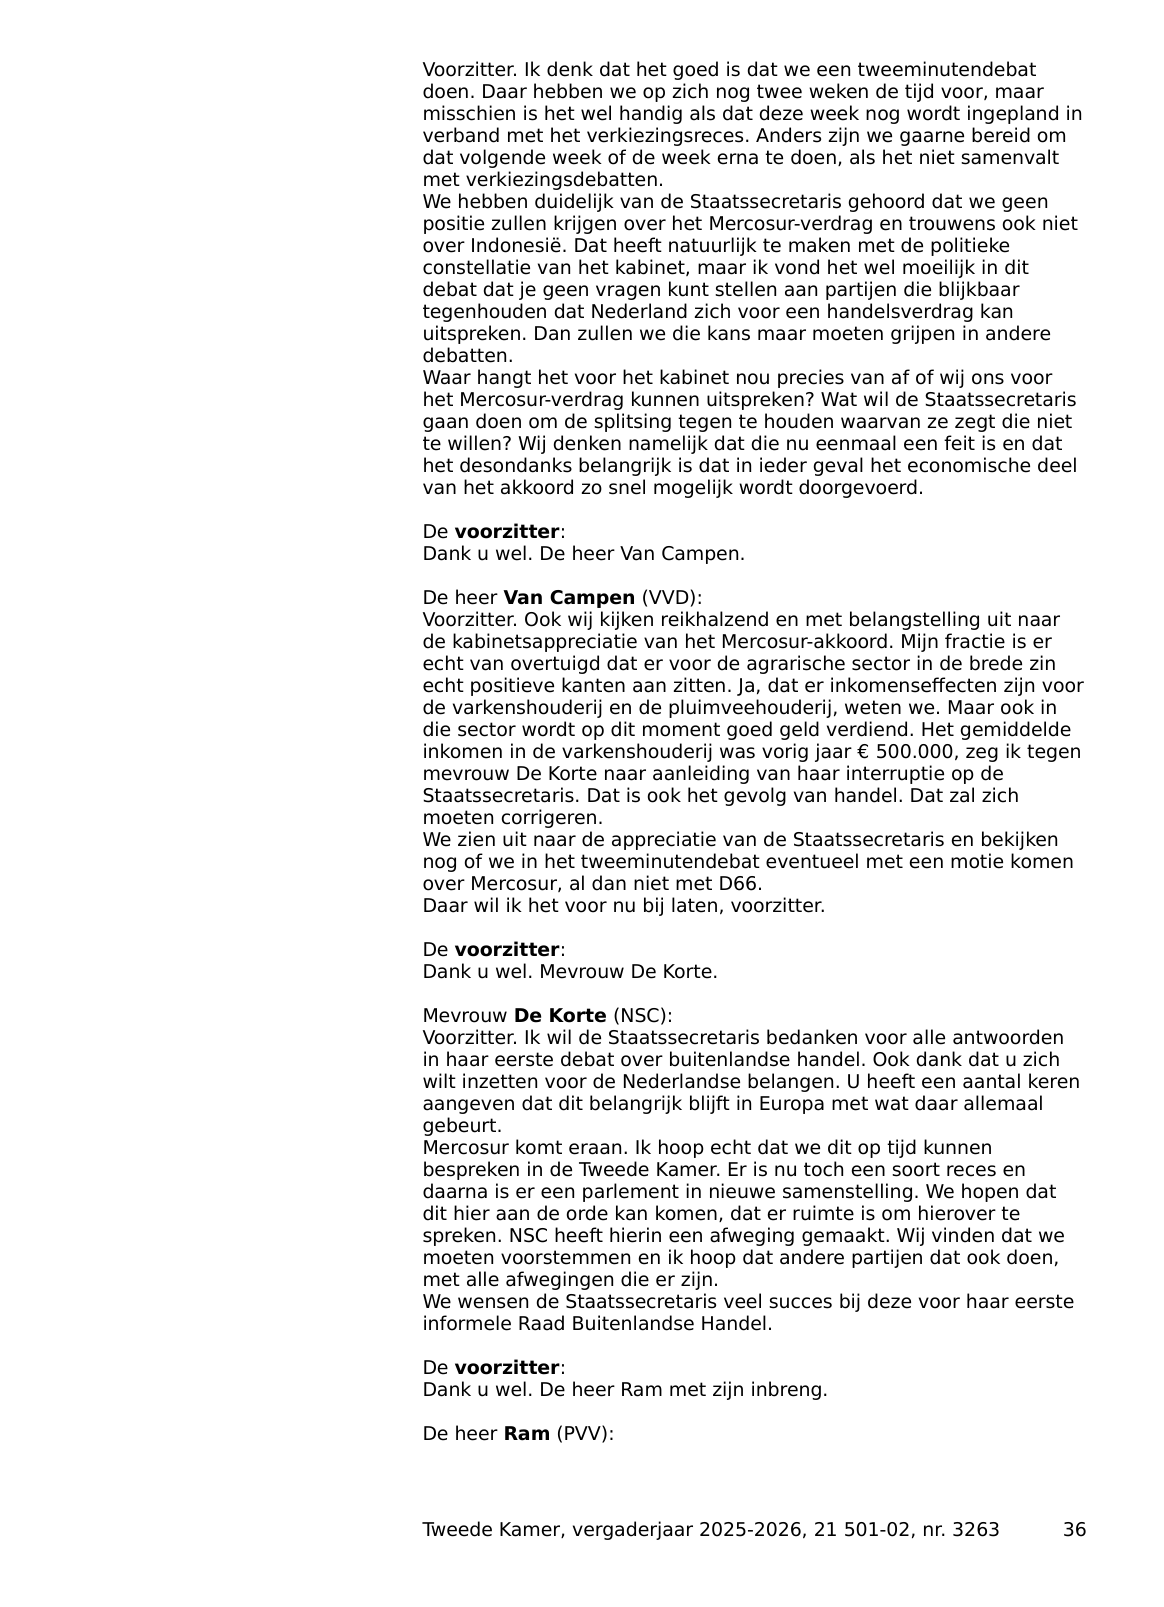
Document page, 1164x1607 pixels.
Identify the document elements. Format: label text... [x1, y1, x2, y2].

text We zien uit naar de appreciatie van de Staatssecretaris en bekijken nog of we in het tweeminutendebat eventueel met een motie komen over Mercosur, al dan niet met D66. [422, 829, 1087, 895]
text Voorzitter. Ook wij kijken reikhalzend en met belangstelling uit naar de kabinetsappreciatie van het Mercosur-akkoord. Mijn fractie is er echt van overtuigd dat er voor de agrarische sector in de brede zin echt positieve kanten aan zitten. Ja, dat er inkomenseffecten zijn voor de varkenshouderij en de pluimveehouderij, weten we. Maar ook in die sector wordt op dit moment goed geld verdiend. Het gemiddelde inkomen in de varkenshouderij was vorig jaar € 500.000, zeg ik tegen mevrouw De Korte naar aanleiding van haar interruptie op de Staatssecretaris. Dat is ook het gevolg van handel. Dat zal zich moeten corrigeren. [422, 609, 1087, 829]
text Dank u wel. Mevrouw De Korte. [422, 961, 1087, 983]
text Voorzitter. Ik wil de Staatssecretaris bedanken voor alle antwoorden in haar eerste debat over buitenlandse handel. Ook dank dat u zich wilt inzetten voor de Nederlandse belangen. U heeft een aantal keren aangeven dat dit belangrijk blijft in Europa met wat daar allemaal gebeurt. [422, 1027, 1087, 1137]
text Voorzitter. Ik denk dat het goed is dat we een tweeminutendebat doen. Daar hebben we op zich nog twee weken de tijd voor, maar misschien is het wel handig als dat deze week nog wordt ingepland in verband met het verkiezingsreces. Anders zijn we gaarne bereid om dat volgende week of de week erna te doen, als het niet samenvalt met verkiezingsdebatten. [422, 59, 1087, 191]
text Daar wil ik het voor nu bij laten, voorzitter. [422, 895, 1087, 917]
text Waar hangt het voor het kabinet nou precies van af of wij ons voor het Mercosur-verdrag kunnen uitspreken? Wat wil de Staatssecretaris gaan doen om de splitsing tegen te houden waarvan ze zegt die niet te willen? Wij denken namelijk dat die nu eenmaal een feit is en dat het desondanks belangrijk is dat in ieder geval het economische deel van het akkoord zo snel mogelijk wordt doorgevoerd. [422, 367, 1087, 499]
text De voorzitter: [422, 939, 1087, 961]
text Mevrouw De Korte (NSC): [422, 1005, 1087, 1027]
text Dank u wel. De heer Van Campen. [422, 543, 1087, 565]
text Mercosur komt eraan. Ik hoop echt dat we dit op tijd kunnen bespreken in de Tweede Kamer. Er is nu toch een soort reces en daarna is er een parlement in nieuwe samenstelling. We hopen dat dit hier aan de orde kan komen, dat er ruimte is om hierover te spreken. NSC heeft hierin een afweging gemaakt. Wij vinden dat we moeten voorstemmen en ik hoop dat andere partijen dat ook doen, met alle afwegingen die er zijn. [422, 1137, 1087, 1291]
text We hebben duidelijk van de Staatssecretaris gehoord dat we geen positie zullen krijgen over het Mercosur-verdrag en trouwens ook niet over Indonesië. Dat heeft natuurlijk te maken met de politieke constellatie van het kabinet, maar ik vond het wel moeilijk in dit debat dat je geen vragen kunt stellen aan partijen die blijkbaar tegenhouden dat Nederland zich voor een handelsverdrag kan uitspreken. Dan zullen we die kans maar moeten grijpen in andere debatten. [422, 191, 1087, 367]
text We wensen de Staatssecretaris veel succes bij deze voor haar eerste informele Raad Buitenlandse Handel. [422, 1291, 1087, 1335]
text De heer Van Campen (VVD): [422, 587, 1087, 609]
text De voorzitter: [422, 1357, 1087, 1379]
text Dank u wel. De heer Ram met zijn inbreng. [422, 1379, 1087, 1401]
text De heer Ram (PVV): [422, 1423, 1087, 1445]
text De voorzitter: [422, 521, 1087, 543]
